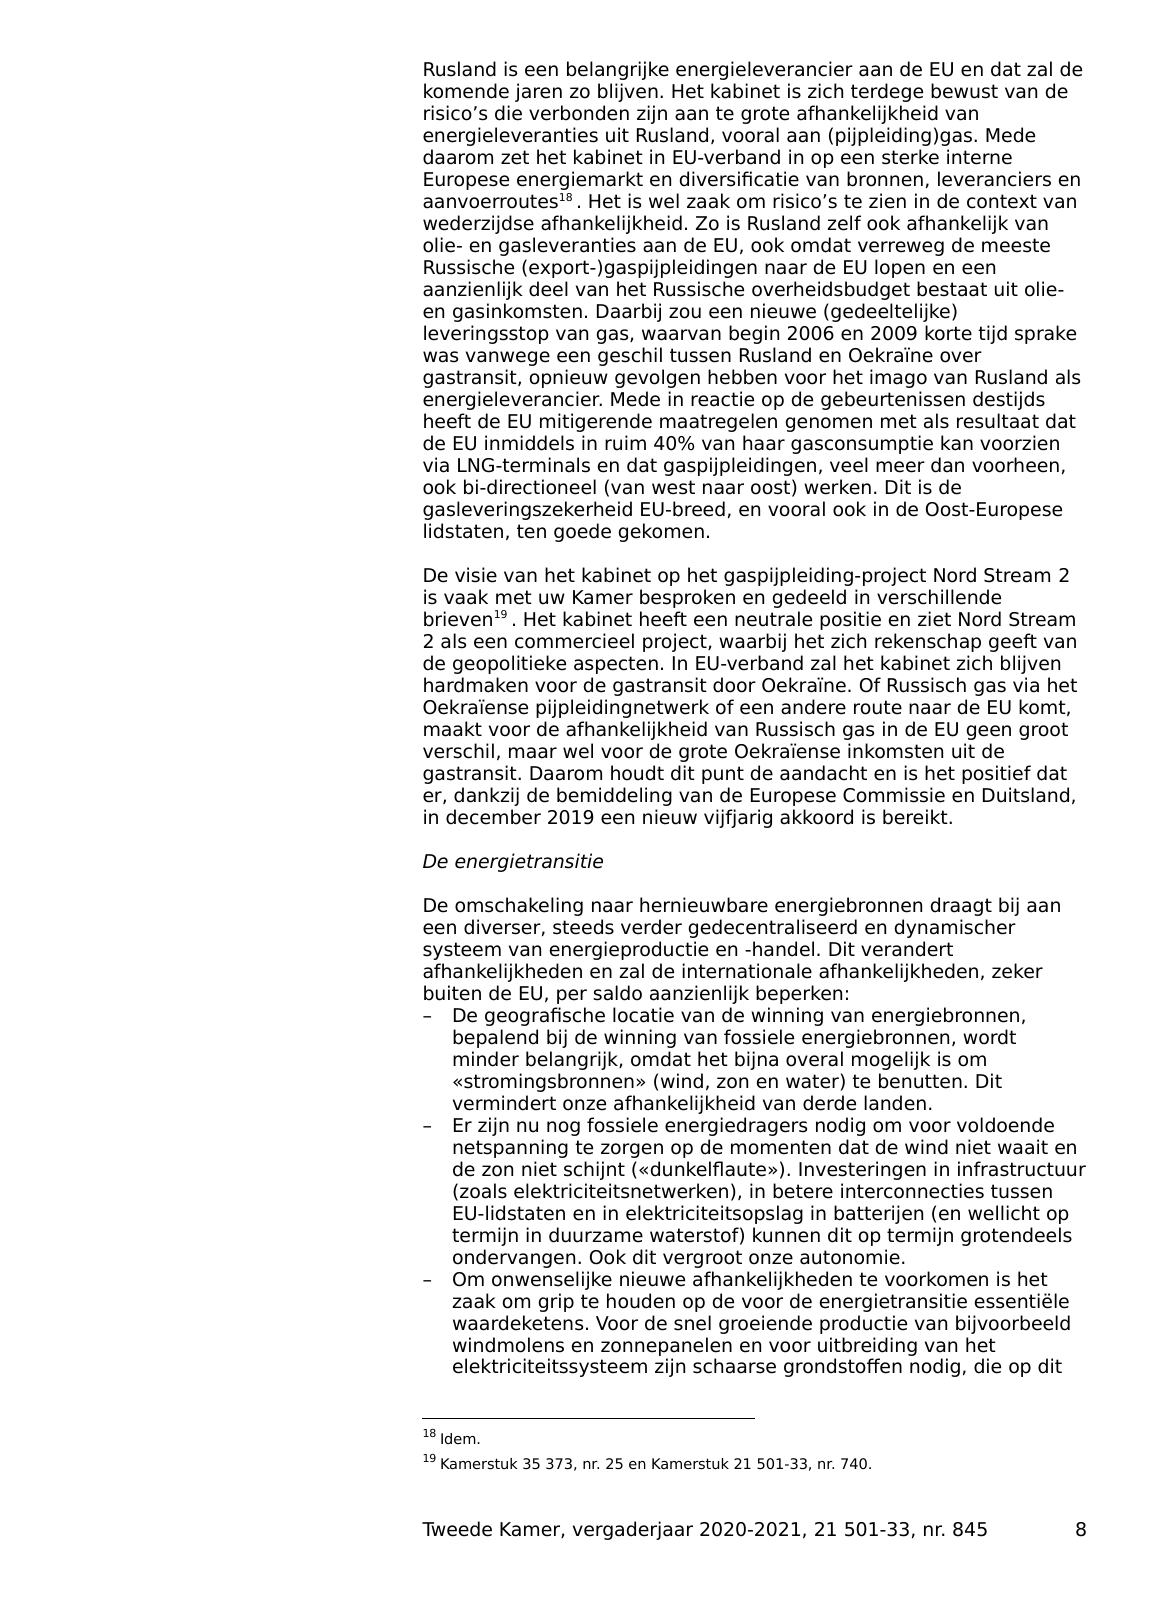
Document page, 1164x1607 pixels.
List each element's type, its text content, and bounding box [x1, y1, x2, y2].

text – Om onwenselijke nieuwe afhankelijkheden te voorkomen is het zaak om grip te houden op de voor de energietransitie essentiële waardeketens. Voor de snel groeiende productie van bijvoorbeeld windmolens en zonnepanelen en voor uitbreiding van het elektriciteitssysteem zijn schaarse grondstoffen nodig, die op dit [422, 1268, 1087, 1378]
text Idem. [422, 1427, 1087, 1449]
text – Er zijn nu nog fossiele energiedragers nodig om voor voldoende netspanning te zorgen op de momenten dat de wind niet waait en de zon niet schijnt («dunkelflaute»). Investeringen in infrastructuur (zoals elektriciteitsnetwerken), in betere interconnecties tussen EU-lidstaten en in elektriciteitsopslag in batterijen (en wellicht op termijn in duurzame waterstof) kunnen dit op termijn grotendeels ondervangen. Ook dit vergroot onze autonomie. [422, 1115, 1087, 1268]
text De omschakeling naar hernieuwbare energiebronnen draagt bij aan een diverser, steeds verder gedecentraliseerd en dynamischer systeem van energieproductie en -handel. Dit verandert afhankelijkheden en zal de internationale afhankelijkheden, zeker buiten de EU, per saldo aanzienlijk beperken: [422, 895, 1087, 1005]
text – De geografische locatie van de winning van energiebronnen, bepalend bij de winning van fossiele energiebronnen, wordt minder belangrijk, omdat het bijna overal mogelijk is om «stromingsbronnen» (wind, zon en water) te benutten. Dit vermindert onze afhankelijkheid van derde landen. [422, 1005, 1087, 1115]
text Rusland is een belangrijke energieleverancier aan de EU en dat zal de komende jaren zo blijven. Het kabinet is zich terdege bewust van de risico’s die verbonden zijn aan te grote afhankelijkheid van energieleveranties uit Rusland, vooral aan (pijpleiding)gas. Mede daarom zet het kabinet in EU-verband in op een sterke interne Europese energiemarkt en diversificatie van bronnen, leveranciers en aanvoerroutes. Het is wel zaak om risico’s te zien in de context van wederzijdse afhankelijkheid. Zo is Rusland zelf ook afhankelijk van olie- en gasleveranties aan de EU, ook omdat verreweg de meeste Russische (export-)gaspijpleidingen naar de EU lopen en een aanzienlijk deel van het Russische overheidsbudget bestaat uit olie- en gasinkomsten. Daarbij zou een nieuwe (gedeeltelijke) leveringsstop van gas, waarvan begin 2006 en 2009 korte tijd sprake was vanwege een geschil tussen Rusland en Oekraïne over gastransit, opnieuw gevolgen hebben voor het imago van Rusland als energieleverancier. Mede in reactie op de gebeurtenissen destijds heeft de EU mitigerende maatregelen genomen met als resultaat dat de EU inmiddels in ruim 40% van haar gasconsumptie kan voorzien via LNG-terminals en dat gaspijpleidingen, veel meer dan voorheen, ook bi-directioneel (van west naar oost) werken. Dit is de gasleveringszekerheid EU-breed, en vooral ook in de Oost-Europese lidstaten, ten goede gekomen. [422, 59, 1087, 543]
subtitle De energietransitie [422, 851, 1087, 873]
text De visie van het kabinet op het gaspijpleiding-project Nord Stream 2 is vaak met uw Kamer besproken en gedeeld in verschillende brieven. Het kabinet heeft een neutrale positie en ziet Nord Stream 2 als een commercieel project, waarbij het zich rekenschap geeft van de geopolitieke aspecten. In EU-verband zal het kabinet zich blijven hardmaken voor de gastransit door Oekraïne. Of Russisch gas via het Oekraïense pijpleidingnetwerk of een andere route naar de EU komt, maakt voor de afhankelijkheid van Russisch gas in de EU geen groot verschil, maar wel voor de grote Oekraïense inkomsten uit de gastransit. Daarom houdt dit punt de aandacht en is het positief dat er, dankzij de bemiddeling van de Europese Commissie en Duitsland, in december 2019 een nieuw vijfjarig akkoord is bereikt. [422, 565, 1087, 828]
text Kamerstuk 35 373, nr. 25 en Kamerstuk 21 501-33, nr. 740. [422, 1452, 1087, 1474]
